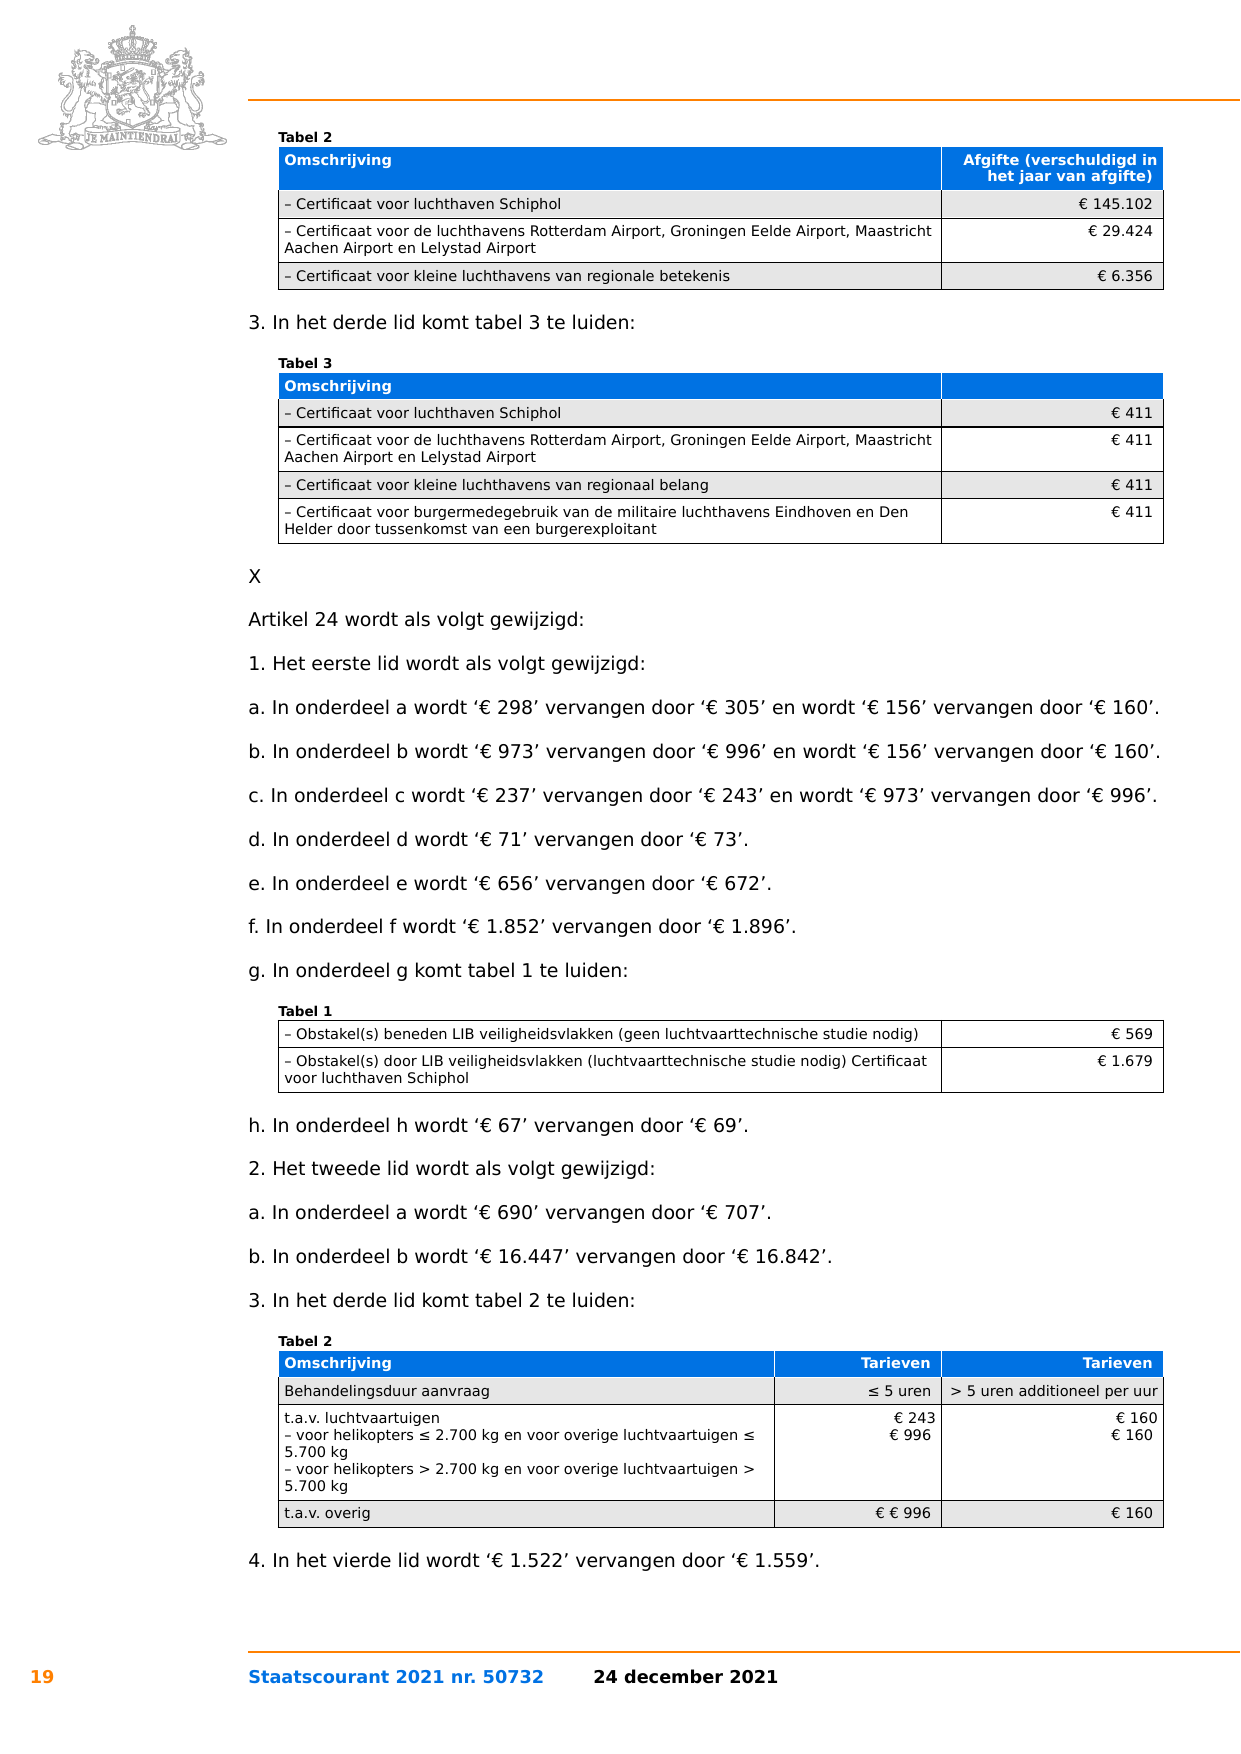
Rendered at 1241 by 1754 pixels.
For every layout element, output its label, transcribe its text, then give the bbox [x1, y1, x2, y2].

table_cell € € 996 [775, 1501, 941, 1527]
table_cell € 569 [942, 1021, 1163, 1047]
table_cell € 1.679 [942, 1048, 1163, 1092]
text a. In onderdeel a wordt ‘€ 690’ vervangen door ‘€ 707’. [248, 1202, 1163, 1224]
table_cell – Certificaat voor kleine luchthavens van regionale betekenis [279, 263, 941, 289]
text 2. Het tweede lid wordt als volgt gewijzigd: [248, 1158, 1163, 1180]
table_cell Tarieven [775, 1351, 941, 1377]
table_cell – Certificaat voor de luchthavens Rotterdam Airport, Groningen Eelde Airport, Maastricht Aachen Airport en Lelystad Airport [279, 219, 941, 262]
text e. In onderdeel e wordt ‘€ 656’ vervangen door ‘€ 672’. [248, 872, 1163, 894]
table_cell – Certificaat voor de luchthavens Rotterdam Airport, Groningen Eelde Airport, Maastricht Aachen Airport en Lelystad Airport [279, 428, 941, 471]
text a. In onderdeel a wordt ‘€ 298’ vervangen door ‘€ 305’ en wordt ‘€ 156’ vervangen door ‘€ 160’. [248, 697, 1163, 719]
table_cell € 6.356 [942, 263, 1163, 289]
text g. In onderdeel g komt tabel 1 te luiden: [248, 960, 1163, 982]
text f. In onderdeel f wordt ‘€ 1.852’ vervangen door ‘€ 1.896’. [248, 916, 1163, 938]
table_cell Afgifte (verschuldigd in het jaar van afgifte) [942, 147, 1163, 190]
table_cell > 5 uren additioneel per uur [942, 1378, 1163, 1404]
table_cell Tarieven [942, 1351, 1163, 1377]
table_cell € 411 [942, 400, 1163, 426]
table_cell t.a.v. overig [279, 1501, 774, 1527]
table_header Tabel 2 [278, 130, 1163, 146]
table_cell – Certificaat voor luchthaven Schiphol [279, 191, 941, 217]
table_cell € 160 € 160 [942, 1405, 1163, 1499]
table_cell € 411 [942, 428, 1163, 471]
text Artikel 24 wordt als volgt gewijzigd: [248, 609, 1163, 631]
table_cell Omschrijving [279, 1351, 774, 1377]
table_cell [942, 373, 1163, 399]
table_cell ≤ 5 uren [775, 1378, 941, 1404]
table_header Tabel 2 [278, 1334, 1163, 1349]
text 4. In het vierde lid wordt ‘€ 1.522’ vervangen door ‘€ 1.559’. [248, 1550, 1163, 1572]
text 3. In het derde lid komt tabel 3 te luiden: [248, 312, 1163, 334]
text 3. In het derde lid komt tabel 2 te luiden: [248, 1290, 1163, 1312]
table_cell Omschrijving [279, 147, 941, 190]
table_cell – Obstakel(s) beneden LIB veiligheidsvlakken (geen luchtvaarttechnische studie nodig) [279, 1021, 941, 1047]
text d. In onderdeel d wordt ‘€ 71’ vervangen door ‘€ 73’. [248, 829, 1163, 851]
table_cell Behandelingsduur aanvraag [279, 1378, 774, 1404]
table_cell – Certificaat voor burgermedegebruik van de militaire luchthavens Eindhoven en Den Helder door tussenkomst van een burgerexploitant [279, 499, 941, 543]
table_cell – Obstakel(s) door LIB veiligheidsvlakken (luchtvaarttechnische studie nodig) Certificaat voor luchthaven Schiphol [279, 1048, 941, 1092]
table_cell € 160 [942, 1501, 1163, 1527]
text c. In onderdeel c wordt ‘€ 237’ vervangen door ‘€ 243’ en wordt ‘€ 973’ vervangen door ‘€ 996’. [248, 785, 1163, 807]
text 1. Het eerste lid wordt als volgt gewijzigd: [248, 653, 1163, 675]
table_cell – Certificaat voor luchthaven Schiphol [279, 400, 941, 426]
table_cell € 411 [942, 472, 1163, 498]
table_cell € 145.102 [942, 191, 1163, 217]
table_header Tabel 1 [278, 1004, 1163, 1020]
text b. In onderdeel b wordt ‘€ 16.447’ vervangen door ‘€ 16.842’. [248, 1246, 1163, 1268]
picture [38, 25, 227, 150]
table_cell – Certificaat voor kleine luchthavens van regionaal belang [279, 472, 941, 498]
table_cell € 411 [942, 499, 1163, 543]
table_cell € 243 € 996 [775, 1405, 941, 1499]
table_header Tabel 3 [278, 356, 1163, 372]
text b. In onderdeel b wordt ‘€ 973’ vervangen door ‘€ 996’ en wordt ‘€ 156’ vervangen door ‘€ 160’. [248, 741, 1163, 763]
table_cell t.a.v. luchtvaartuigen – voor helikopters ≤ 2.700 kg en voor overige luchtvaartuigen ≤ 5.700 kg – voor helikopters > 2.700 kg en voor overige luchtvaartuigen > 5.700 kg [279, 1405, 774, 1499]
text h. In onderdeel h wordt ‘€ 67’ vervangen door ‘€ 69’. [248, 1114, 1163, 1136]
table_cell € 29.424 [942, 219, 1163, 262]
text X [248, 566, 1163, 587]
table_cell Omschrijving [279, 373, 941, 399]
